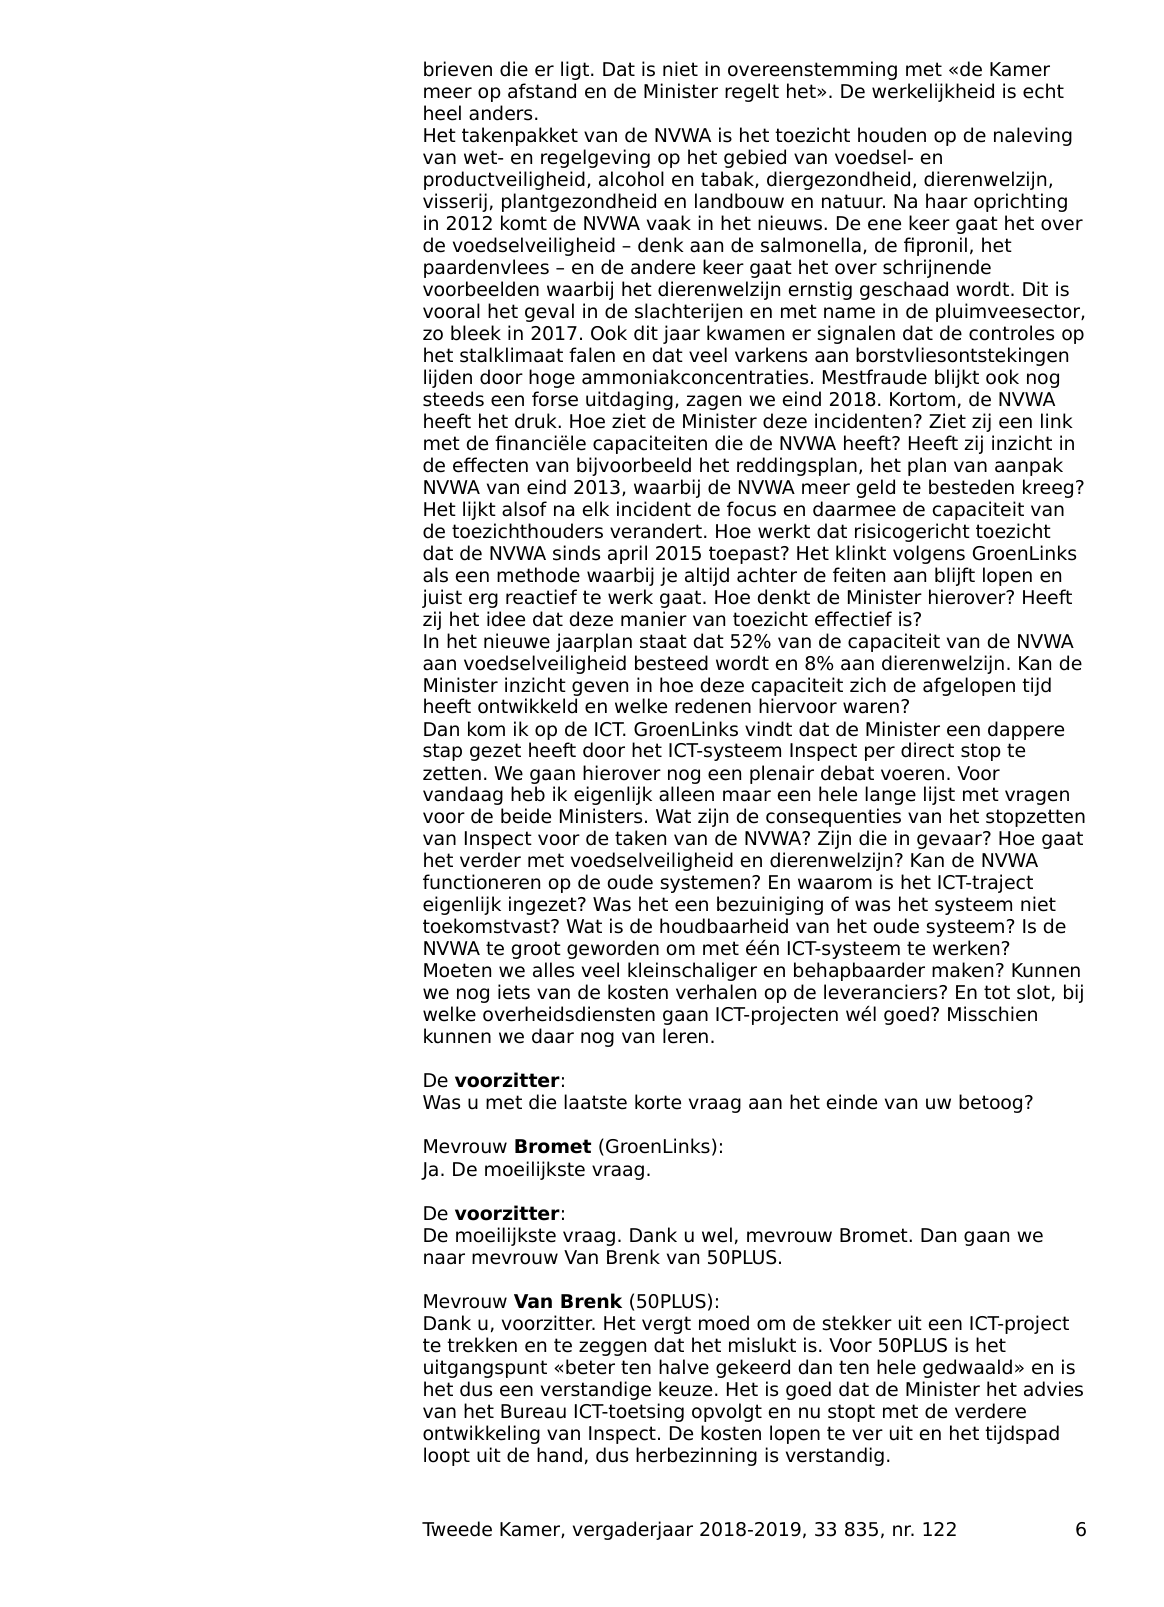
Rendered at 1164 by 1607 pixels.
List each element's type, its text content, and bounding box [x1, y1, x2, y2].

text De voorzitter: [422, 1070, 1087, 1092]
text Was u met die laatste korte vraag aan het einde van uw betoog? [422, 1092, 1087, 1114]
text Dan kom ik op de ICT. GroenLinks vindt dat de Minister een dappere stap gezet heeft door het ICT-systeem Inspect per direct stop te zetten. We gaan hierover nog een plenair debat voeren. Voor vandaag heb ik eigenlijk alleen maar een hele lange lijst met vragen voor de beide Ministers. Wat zijn de consequenties van het stopzetten van Inspect voor de taken van de NVWA? Zijn die in gevaar? Hoe gaat het verder met voedselveiligheid en dierenwelzijn? Kan de NVWA functioneren op de oude systemen? En waarom is het ICT-traject eigenlijk ingezet? Was het een bezuiniging of was het systeem niet toekomstvast? Wat is de houdbaarheid van het oude systeem? Is de NVWA te groot geworden om met één ICT-systeem te werken? Moeten we alles veel kleinschaliger en behapbaarder maken? Kunnen we nog iets van de kosten verhalen op de leveranciers? En tot slot, bij welke overheidsdiensten gaan ICT-projecten wél goed? Misschien kunnen we daar nog van leren. [422, 718, 1087, 1048]
text Mevrouw Van Brenk (50PLUS): [422, 1291, 1087, 1313]
text Dank u, voorzitter. Het vergt moed om de stekker uit een ICT-project te trekken en te zeggen dat het mislukt is. Voor 50PLUS is het uitgangspunt «beter ten halve gekeerd dan ten hele gedwaald» en is het dus een verstandige keuze. Het is goed dat de Minister het advies van het Bureau ICT-toetsing opvolgt en nu stopt met de verdere ontwikkeling van Inspect. De kosten lopen te ver uit en het tijdspad loopt uit de hand, dus herbezinning is verstandig. [422, 1313, 1087, 1467]
text De moeilijkste vraag. Dank u wel, mevrouw Bromet. Dan gaan we naar mevrouw Van Brenk van 50PLUS. [422, 1224, 1087, 1268]
text In het nieuwe jaarplan staat dat 52% van de capaciteit van de NVWA aan voedselveiligheid besteed wordt en 8% aan dierenwelzijn. Kan de Minister inzicht geven in hoe deze capaciteit zich de afgelopen tijd heeft ontwikkeld en welke redenen hiervoor waren? [422, 631, 1087, 718]
text Mevrouw Bromet (GroenLinks): [422, 1136, 1087, 1158]
text Ja. De moeilijkste vraag. [422, 1158, 1087, 1180]
text Het lijkt alsof na elk incident de focus en daarmee de capaciteit van de toezichthouders verandert. Hoe werkt dat risicogericht toezicht dat de NVWA sinds april 2015 toepast? Het klinkt volgens GroenLinks als een methode waarbij je altijd achter de feiten aan blijft lopen en juist erg reactief te werk gaat. Hoe denkt de Minister hierover? Heeft zij het idee dat deze manier van toezicht effectief is? [422, 499, 1087, 631]
text brieven die er ligt. Dat is niet in overeenstemming met «de Kamer meer op afstand en de Minister regelt het». De werkelijkheid is echt heel anders. [422, 59, 1087, 125]
text De voorzitter: [422, 1203, 1087, 1224]
text Het takenpakket van de NVWA is het toezicht houden op de naleving van wet- en regelgeving op het gebied van voedsel- en productveiligheid, alcohol en tabak, diergezondheid, dierenwelzijn, visserij, plantgezondheid en landbouw en natuur. Na haar oprichting in 2012 komt de NVWA vaak in het nieuws. De ene keer gaat het over de voedselveiligheid – denk aan de salmonella, de fipronil, het paardenvlees – en de andere keer gaat het over schrijnende voorbeelden waarbij het dierenwelzijn ernstig geschaad wordt. Dit is vooral het geval in de slachterijen en met name in de pluimveesector, zo bleek in 2017. Ook dit jaar kwamen er signalen dat de controles op het stalklimaat falen en dat veel varkens aan borstvliesontstekingen lijden door hoge ammoniakconcentraties. Mestfraude blijkt ook nog steeds een forse uitdaging, zagen we eind 2018. Kortom, de NVWA heeft het druk. Hoe ziet de Minister deze incidenten? Ziet zij een link met de financiële capaciteiten die de NVWA heeft? Heeft zij inzicht in de effecten van bijvoorbeeld het reddingsplan, het plan van aanpak NVWA van eind 2013, waarbij de NVWA meer geld te besteden kreeg? [422, 125, 1087, 499]
